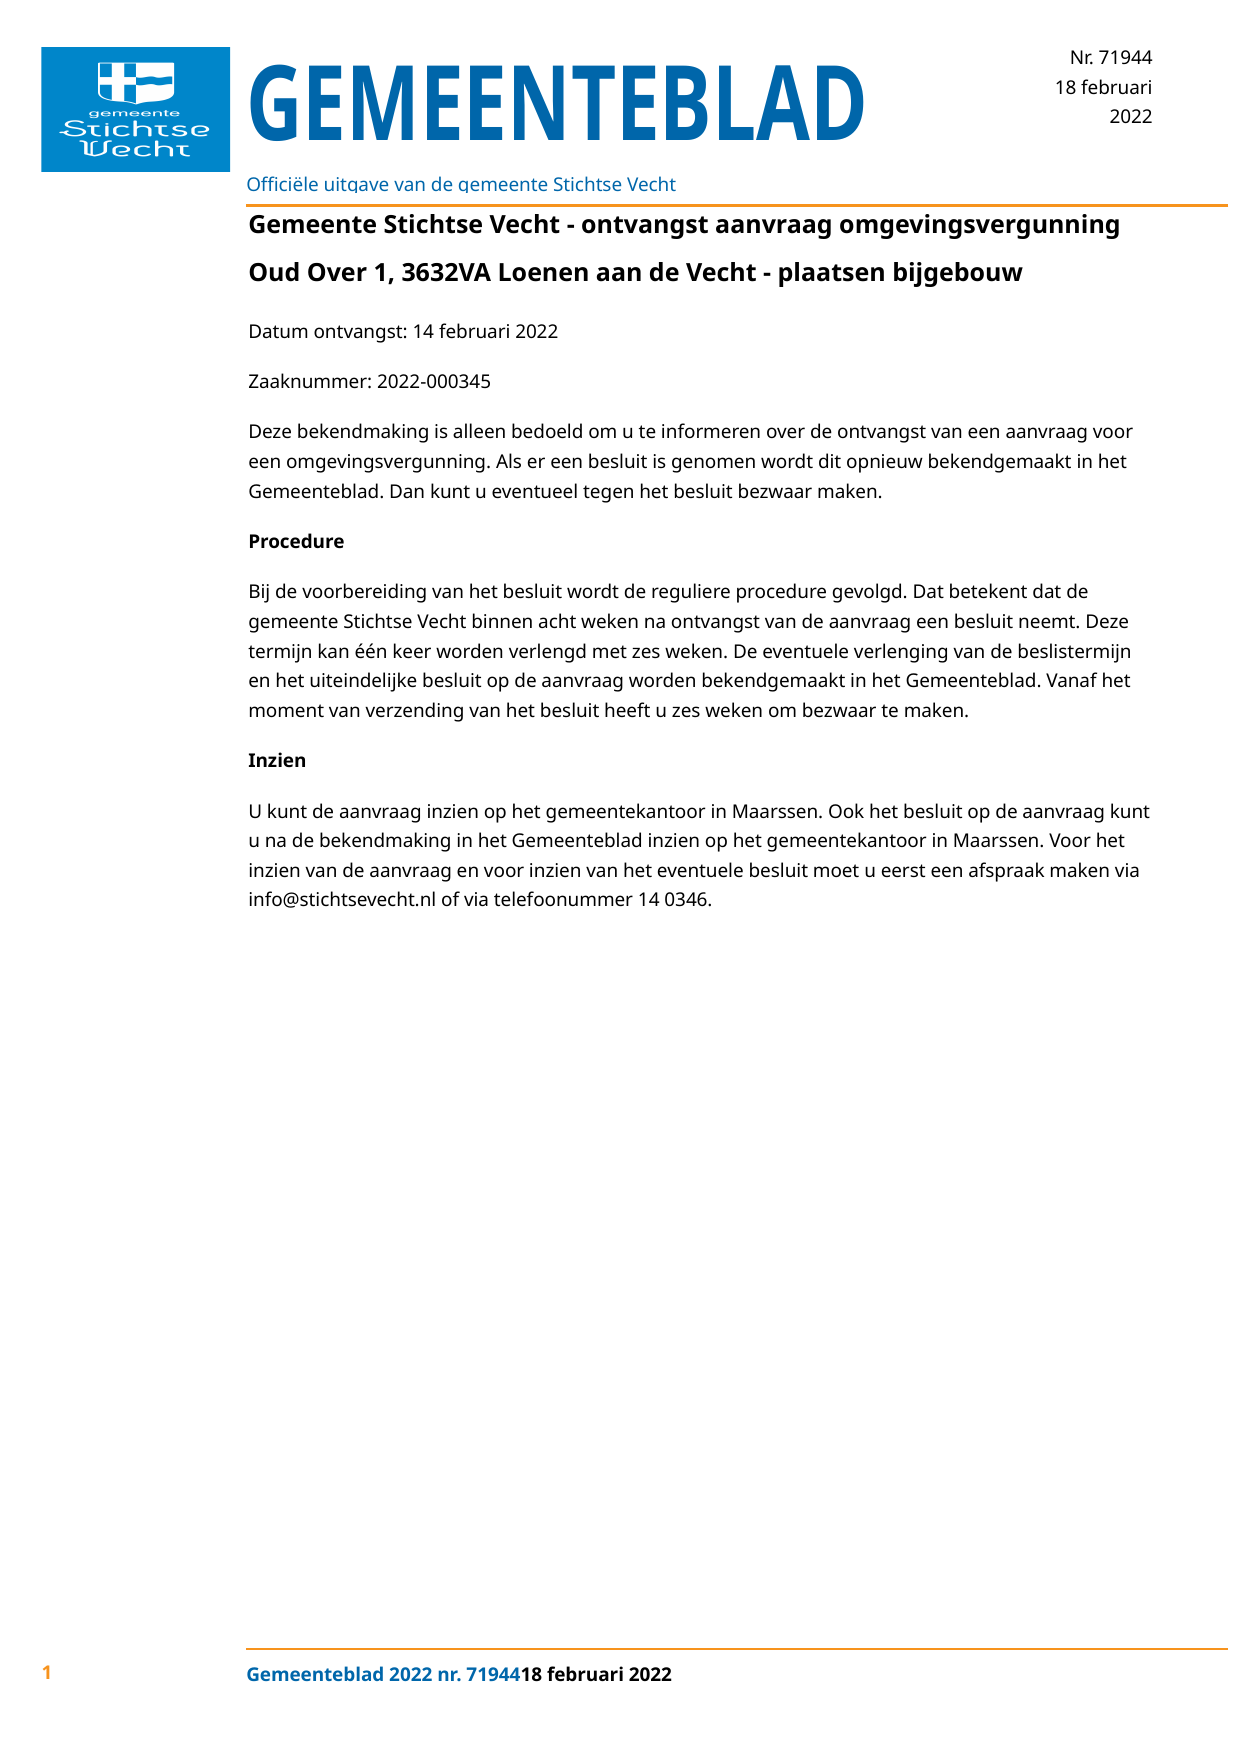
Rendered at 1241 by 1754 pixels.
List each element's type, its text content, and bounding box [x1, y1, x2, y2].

text Datum ontvangst: 14 februari 2022 [248, 318, 1152, 344]
text Inzien [248, 747, 1152, 773]
text Procedure [248, 528, 1152, 554]
picture [99, 63, 135, 101]
text Gemeente Stichtse Vecht - ontvangst aanvraag omgevingsvergunning Oud Over 1, 3632VA Loenen aan de Vecht - plaatsen bijgebouw [248, 207, 1152, 288]
text U kunt de aanvraag inzien op het gemeentekantoor in Maarssen. Ook het besluit op de aanvraag kunt u na de bekendmaking in het Gemeenteblad inzien op het gemeentekantoor in Maarssen. Voor het inzien van de aanvraag en voor inzien van het eventuele besluit moet u eerst een afspraak maken via info@stichtsevecht.nl of via telefoonummer 14 0346. [248, 798, 1152, 912]
picture [137, 63, 174, 103]
text Deze bekendmaking is alleen bedoeld om u te informeren over de ontvangst van een aanvraag voor een omgevingsvergunning. Als er een besluit is genomen wordt dit opnieuw bekendgemaakt in het Gemeenteblad. Dan kunt u eventueel tegen het besluit bezwaar maken. [248, 419, 1152, 504]
text Zaaknummer: 2022-000345 [248, 368, 1152, 394]
text Bij de voorbereiding van het besluit wordt de reguliere procedure gevolgd. Dat betekent dat de gemeente Stichtse Vecht binnen acht weken na ontvangst van de aanvraag een besluit neemt. Deze termijn kan één keer worden verlengd met zes weken. De eventuele verlenging van de beslistermijn en het uiteindelijke besluit op de aanvraag worden bekendgemaakt in het Gemeenteblad. Vanaf het moment van verzending van het besluit heeft u zes weken om bezwaar te maken. [248, 579, 1152, 723]
